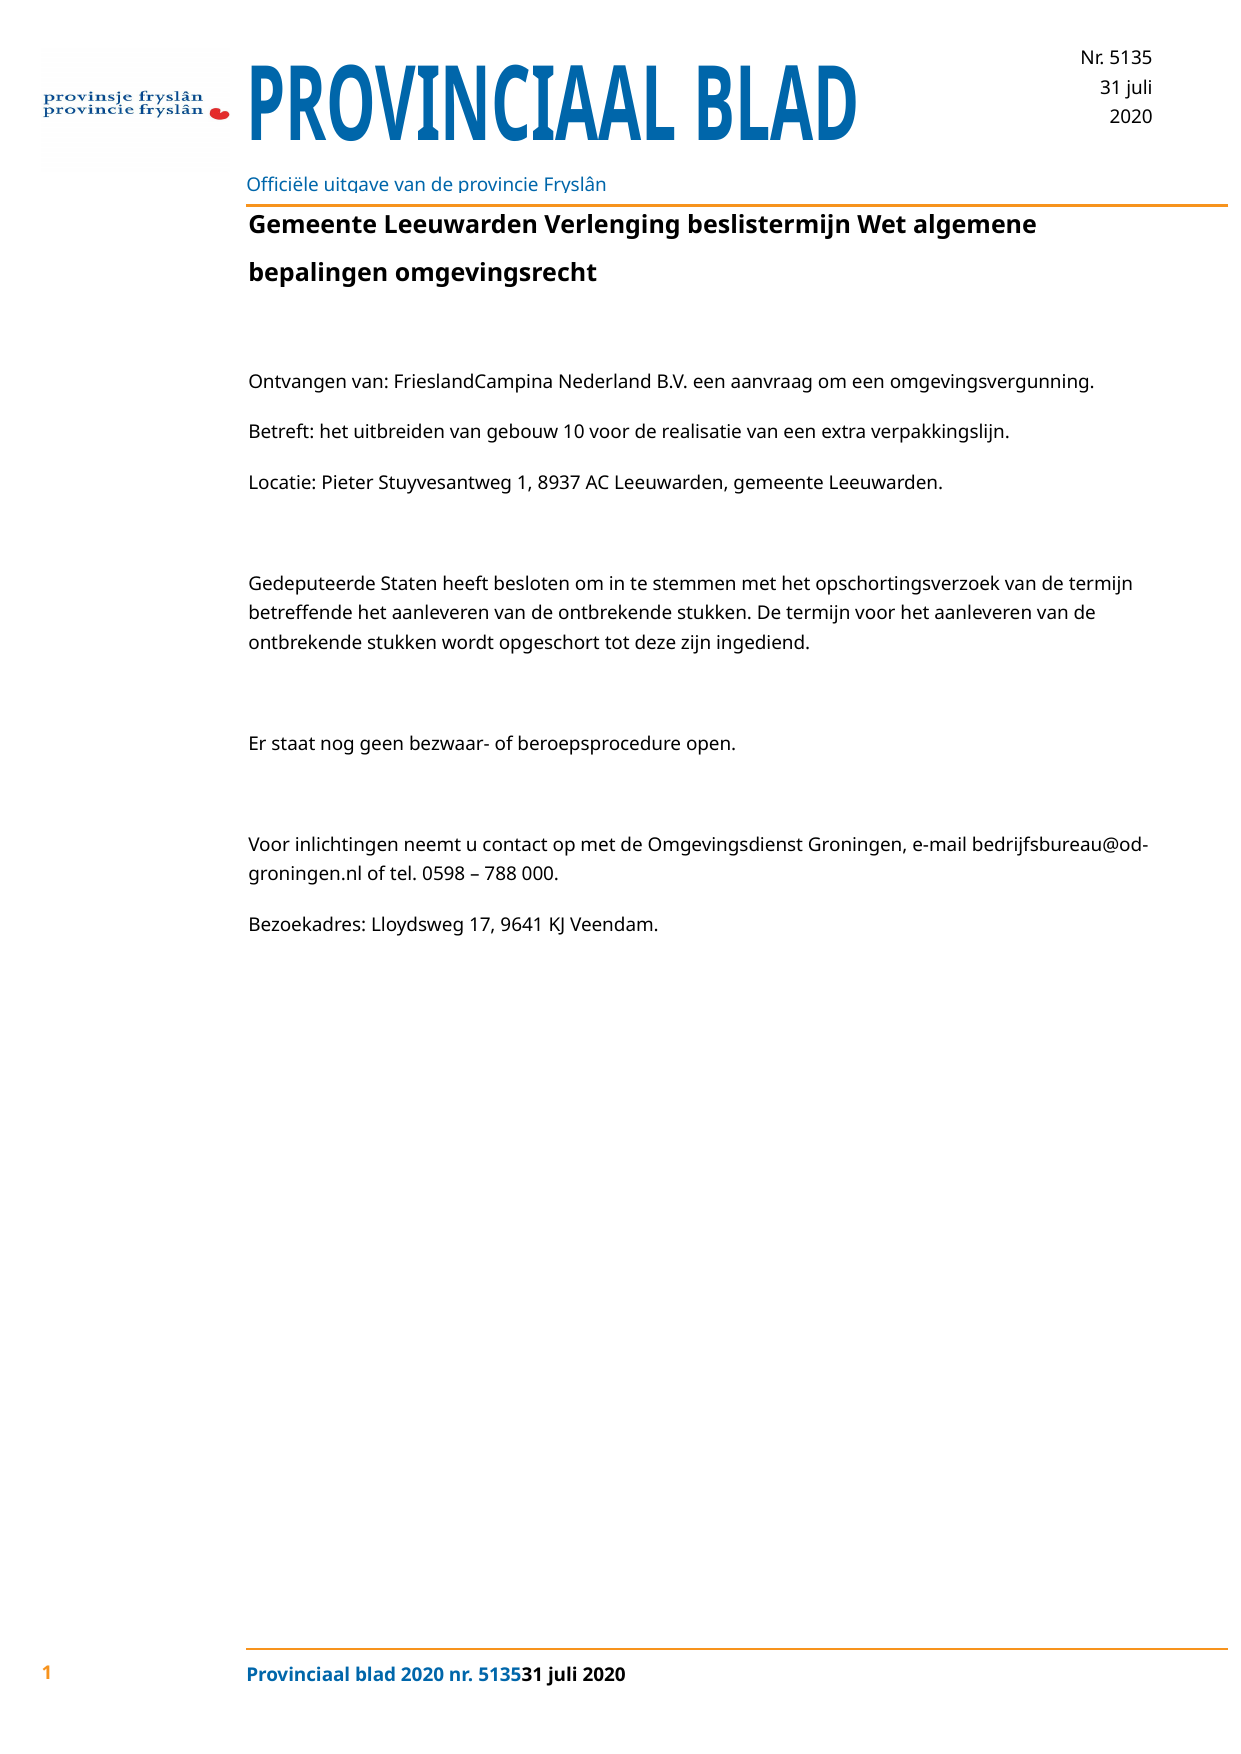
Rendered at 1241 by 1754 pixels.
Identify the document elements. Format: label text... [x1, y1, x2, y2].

text Gemeente Leeuwarden Verlenging beslistermijn Wet algemene bepalingen omgevingsrecht [248, 207, 1152, 288]
text Locatie: Pieter Stuyvesantweg 1, 8937 AC Leeuwarden, gemeente Leeuwarden. [248, 469, 1152, 495]
text Gedeputeerde Staten heeft besloten om in te stemmen met het opschortingsverzoek van de termijn betreffende het aanleveren van de ontbrekende stukken. De termijn voor het aanleveren van de ontbrekende stukken wordt opgeschort tot deze zijn ingediend. [248, 570, 1152, 655]
text Er staat nog geen bezwaar- of beroepsprocedure open. [248, 730, 1152, 756]
text Betreft: het uitbreiden van gebouw 10 voor de realisatie van een extra verpakkingslijn. [248, 419, 1152, 444]
text Voor inlichtingen neemt u contact op met de Omgevingsdienst Groningen, e-mail bedrijfsbureau@od-groningen.nl of tel. 0598 – 788 000. [248, 831, 1152, 886]
picture [41, 47, 231, 172]
text Bezoekadres: Lloydsweg 17, 9641 KJ Veendam. [248, 911, 1152, 937]
text Ontvangen van: FrieslandCampina Nederland B.V. een aanvraag om een omgevingsvergunning. [248, 368, 1152, 394]
